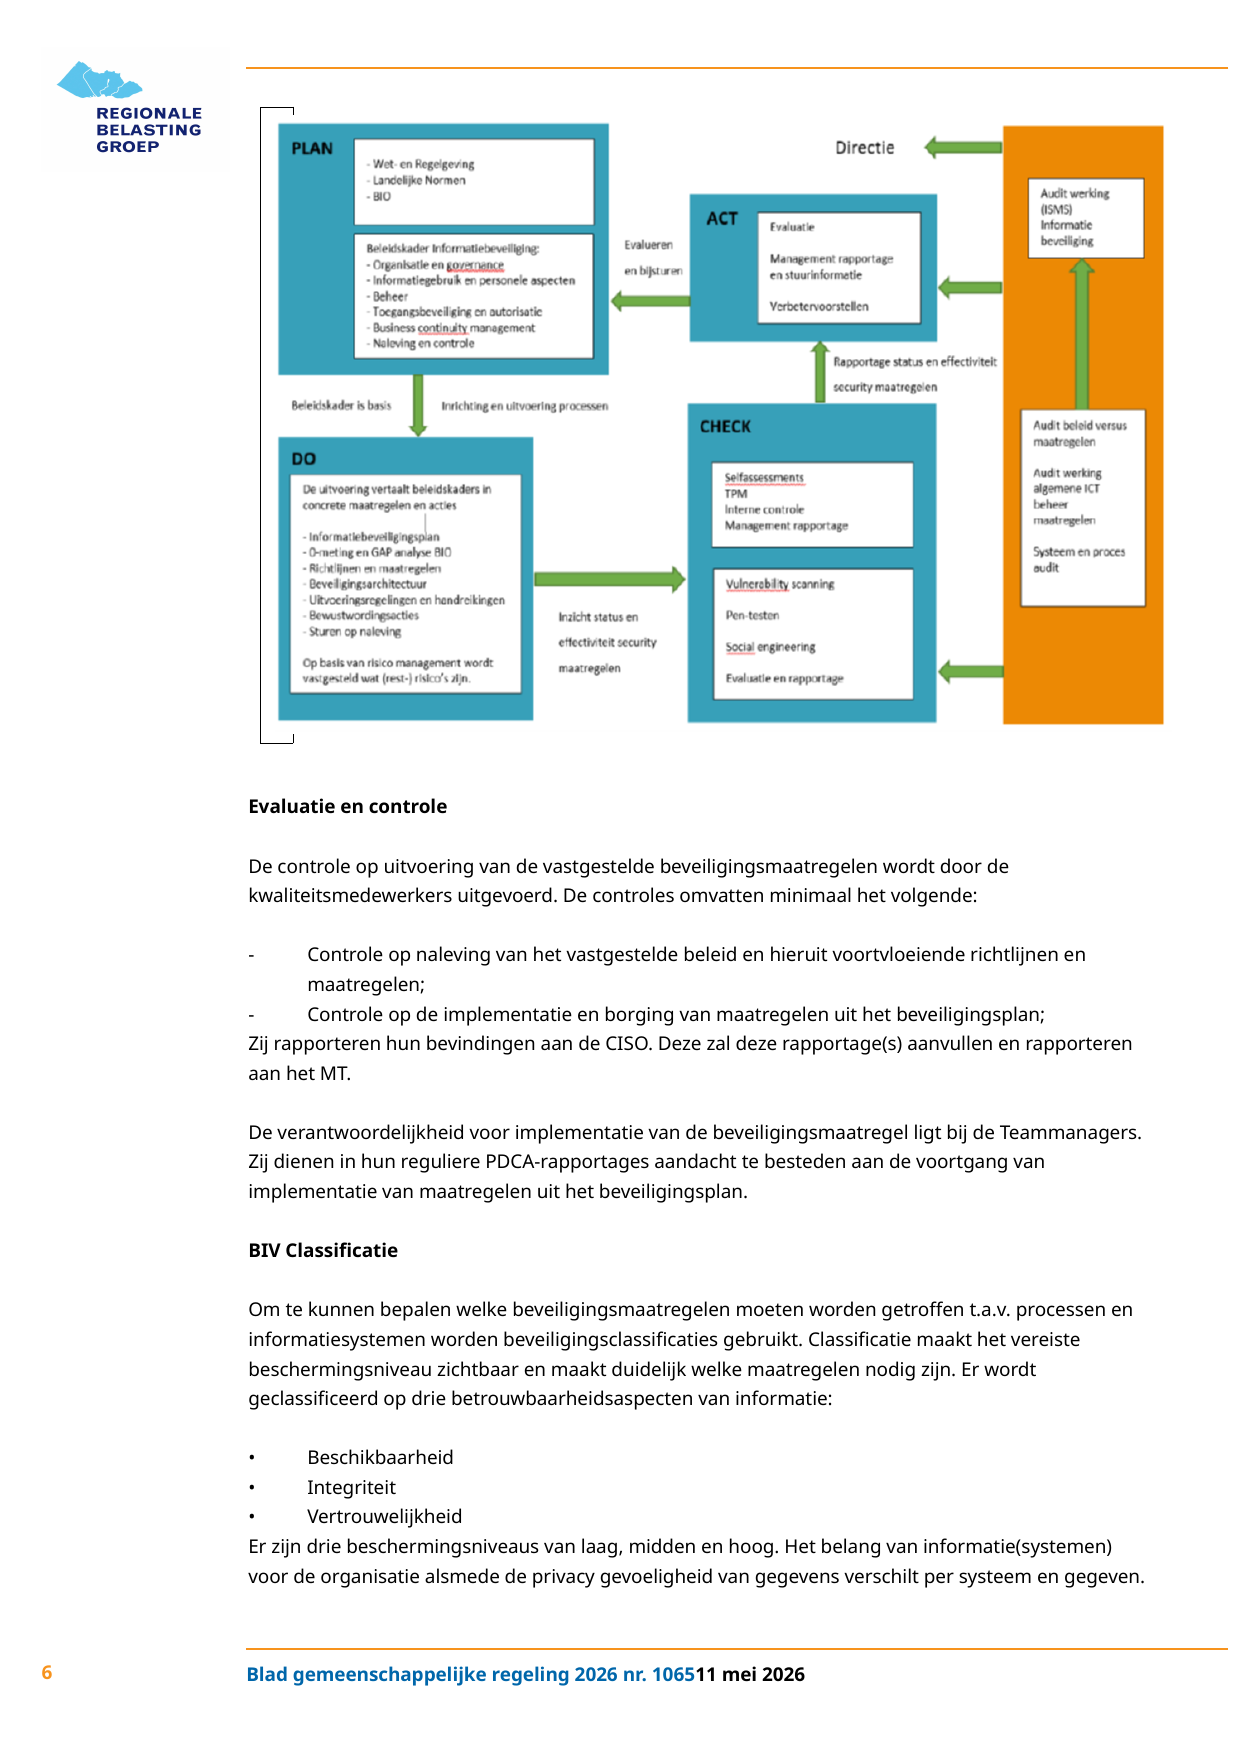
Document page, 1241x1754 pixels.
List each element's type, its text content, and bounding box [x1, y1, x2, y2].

list Controle op de implementatie en borging van maatregelen uit het beveiligingsplan; [248, 1001, 1152, 1027]
picture [41, 47, 231, 172]
list Vertrouwelijkheid [248, 1504, 1152, 1529]
text Om te kunnen bepalen welke beveiligingsmaatregelen moeten worden getroffen t.a.v. processen en informatiesystemen worden beveiligingsclassificaties gebruikt. Classificatie maakt het vereiste beschermingsniveau zichtbaar en maakt duidelijk welke maatregelen nodig zijn. Er wordt geclassificeerd op drie betrouwbaarheidsaspecten van informatie: [248, 1297, 1152, 1411]
list Controle op naleving van het vastgestelde beleid en hieruit voortvloeiende richtlijnen en maatregelen; [248, 942, 1152, 997]
text Evaluatie en controle [248, 794, 1152, 819]
picture [268, 115, 1173, 734]
text Zij rapporteren hun bevindingen aan de CISO. Deze zal deze rapportage(s) aanvullen en rapporteren aan het MT. [248, 1030, 1152, 1086]
text Er zijn drie beschermingsniveaus van laag, midden en hoog. Het belang van informatie(systemen) voor de organisatie alsmede de privacy gevoeligheid van gegevens verschilt per systeem en gegeven. [248, 1533, 1152, 1589]
text De controle op uitvoering van de vastgestelde beveiligingsmaatregelen wordt door de kwaliteitsmedewerkers uitgevoerd. De controles omvatten minimaal het volgende: [248, 853, 1152, 908]
text BIV Classificatie [248, 1237, 1152, 1263]
list Beschikbaarheid [248, 1444, 1152, 1470]
text De verantwoordelijkheid voor implementatie van de beveiligingsmaatregel ligt bij de Teammanagers. Zij dienen in hun reguliere PDCA-rapportages aandacht te besteden aan de voortgang van implementatie van maatregelen uit het beveiligingsplan. [248, 1119, 1152, 1204]
list Integriteit [248, 1474, 1152, 1500]
